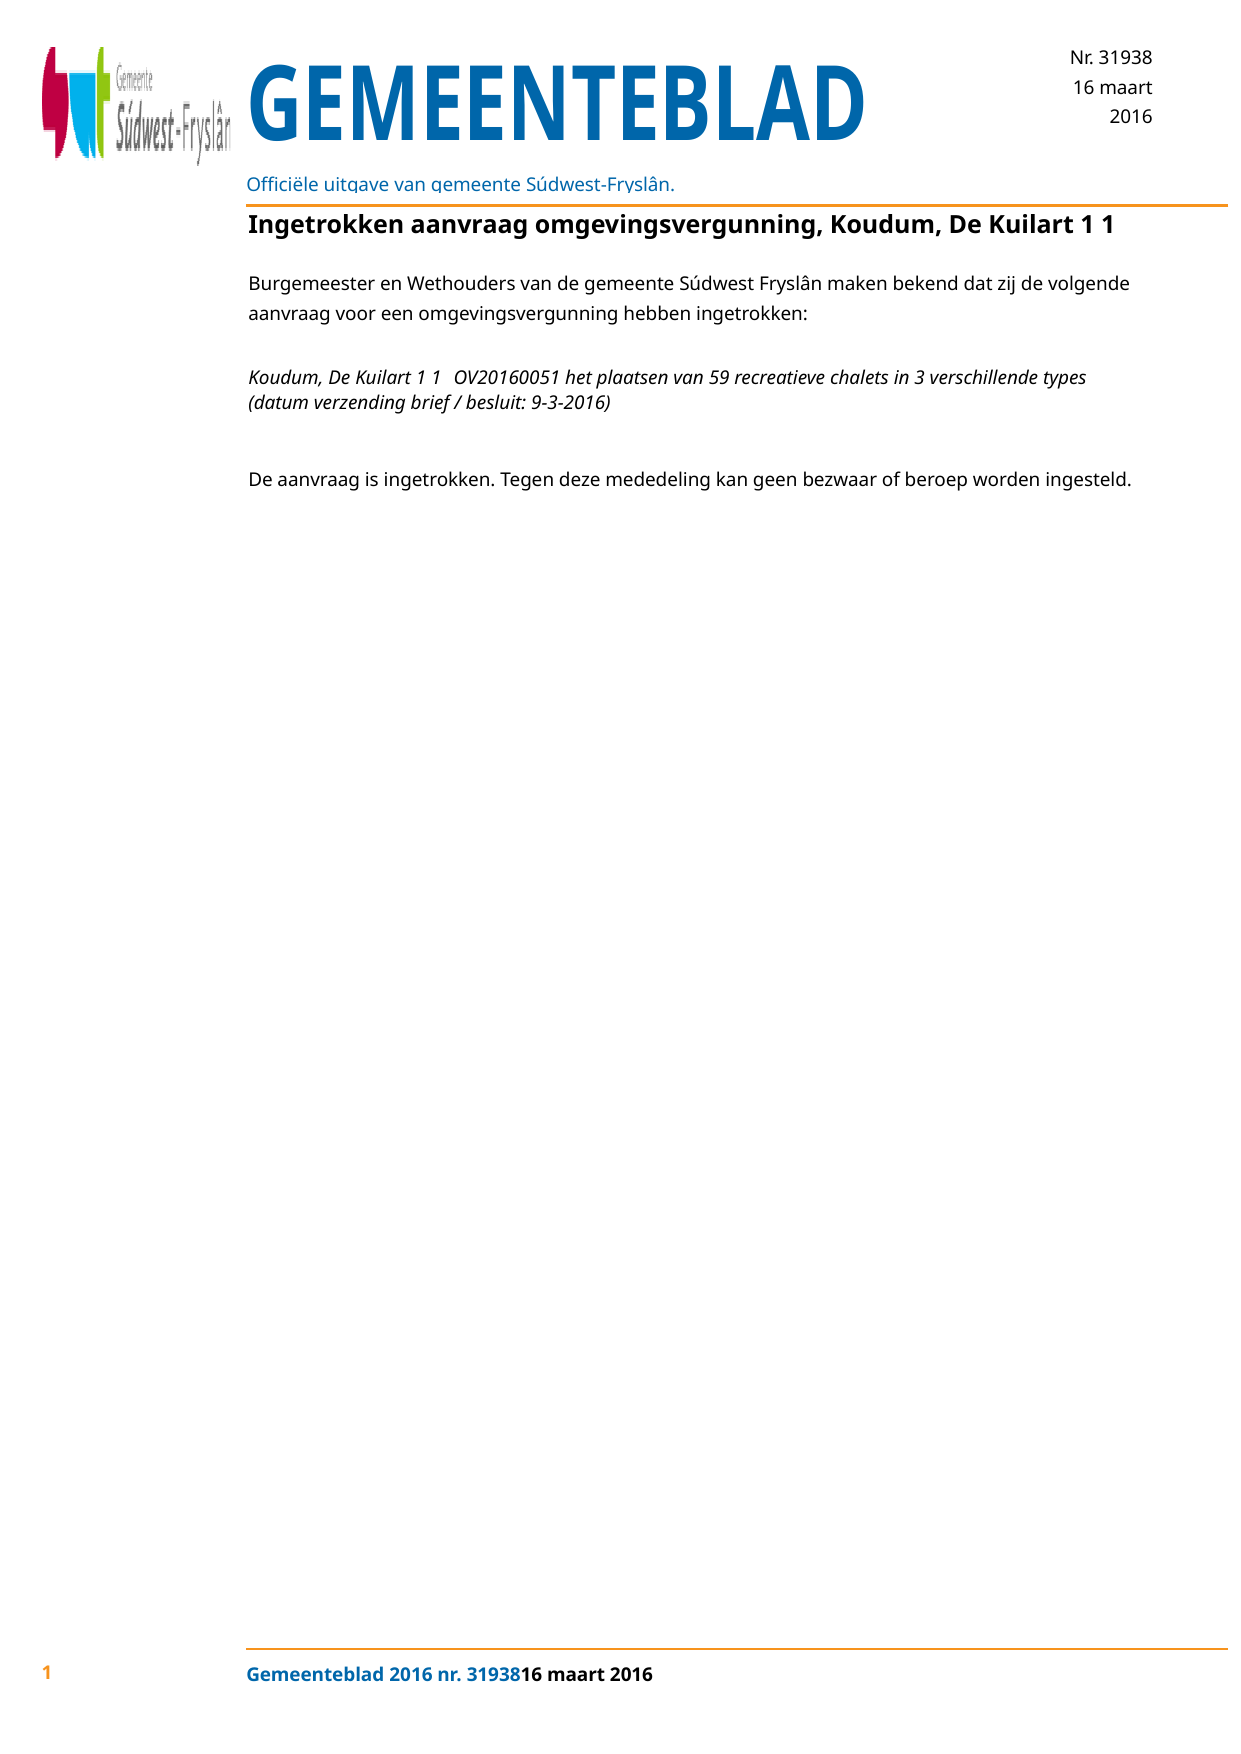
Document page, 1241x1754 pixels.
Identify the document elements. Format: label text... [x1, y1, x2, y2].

text Ingetrokken aanvraag omgevingsvergunning, Koudum, De Kuilart 1 1 [248, 207, 1152, 241]
text Koudum, De Kuilart 1 1 OV20160051 het plaatsen van 59 recreatieve chalets in 3 verschillende types (datum verzending brief / besluit: 9-3-2016) [248, 364, 1152, 415]
picture [41, 47, 231, 172]
text Burgemeester en Wethouders van de gemeente Súdwest Fryslân maken bekend dat zij de volgende aanvraag voor een omgevingsvergunning hebben ingetrokken: [248, 270, 1152, 326]
text De aanvraag is ingetrokken. Tegen deze mededeling kan geen bezwaar of beroep worden ingesteld. [248, 466, 1152, 491]
